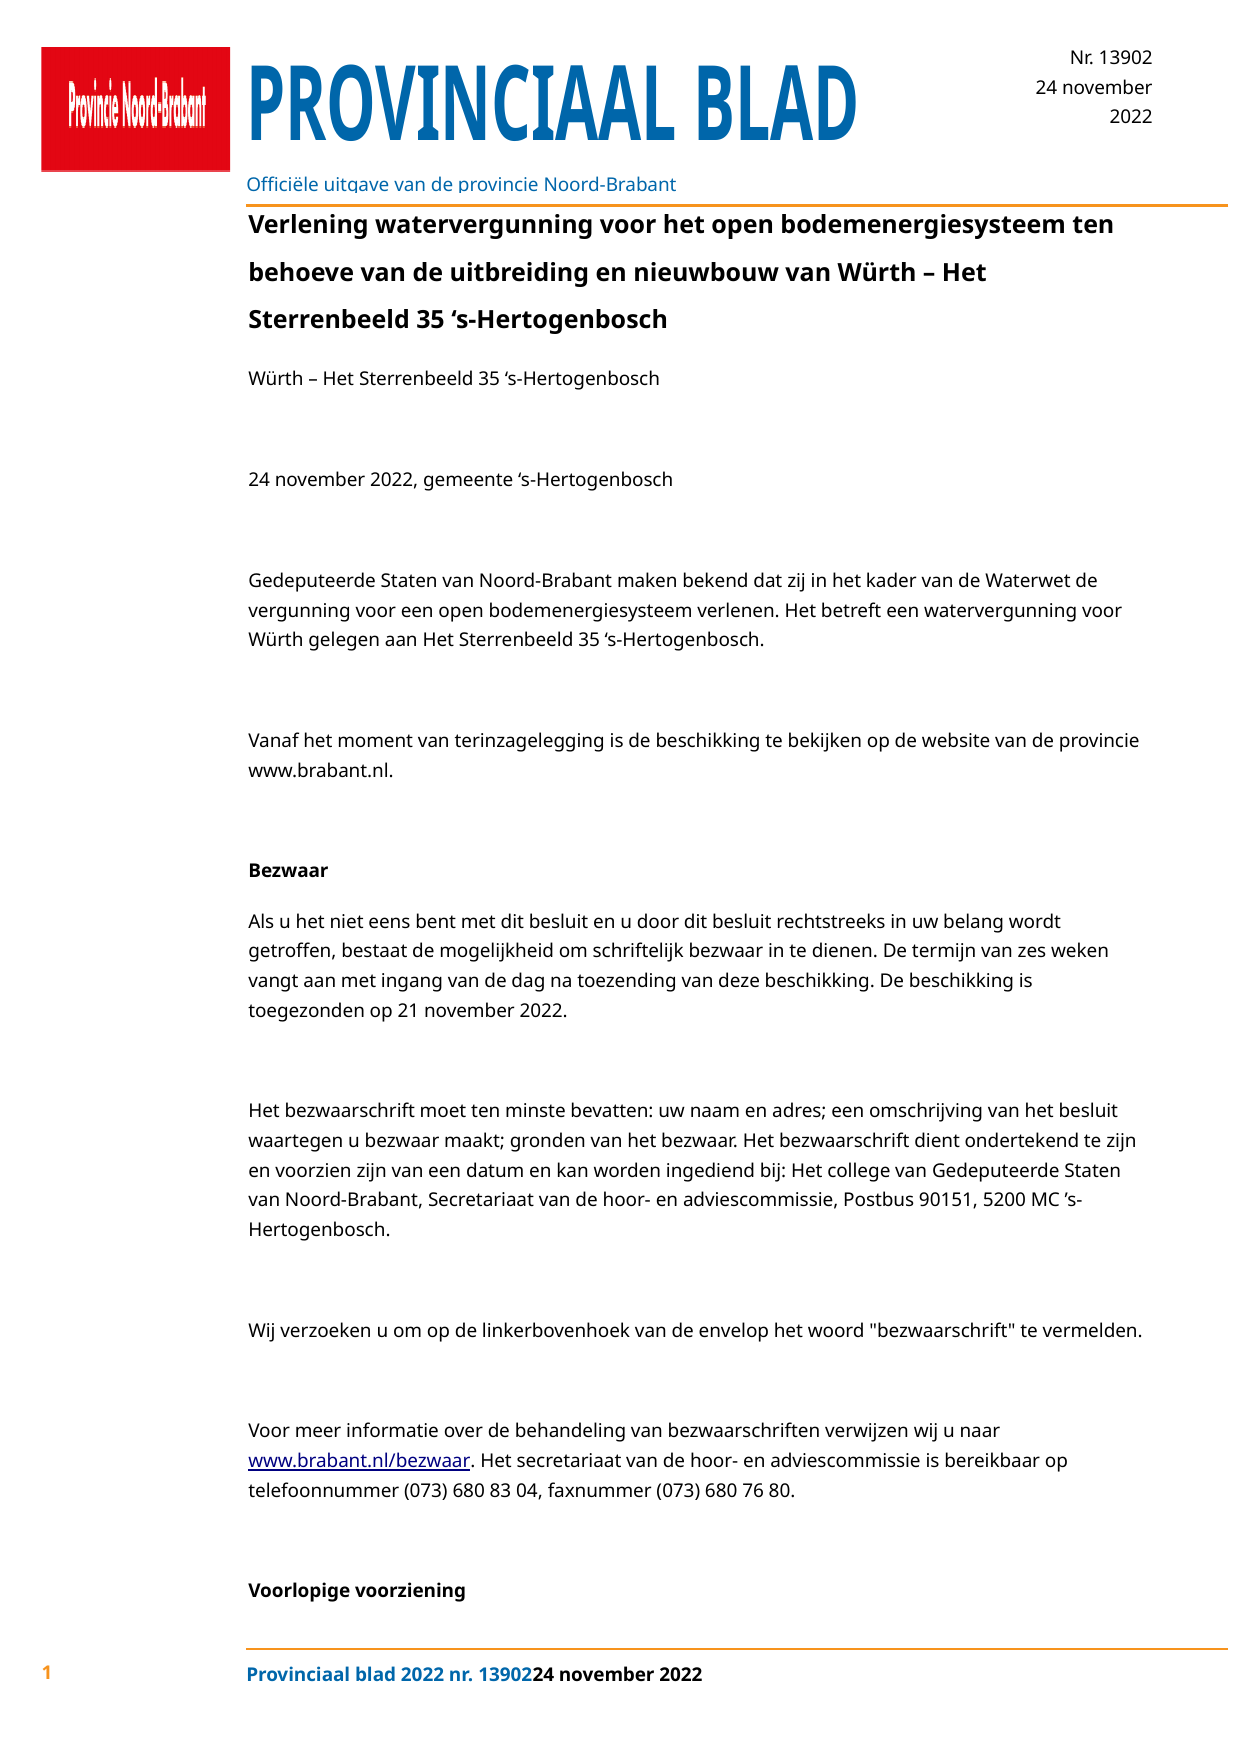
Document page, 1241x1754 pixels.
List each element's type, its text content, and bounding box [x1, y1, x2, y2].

picture [41, 47, 231, 172]
text Bezwaar [248, 858, 1152, 883]
text Verlening watervergunning voor het open bodemenergiesysteem ten behoeve van de uitbreiding en nieuwbouw van Würth – Het Sterrenbeeld 35 ‘s-Hertogenbosch [248, 207, 1152, 336]
text Wij verzoeken u om op de linkerbovenhoek van de envelop het woord "bezwaarschrift" te vermelden. [248, 1317, 1152, 1342]
text Würth – Het Sterrenbeeld 35 ‘s-Hertogenbosch [248, 366, 1152, 391]
text Vanaf het moment van terinzagelegging is de beschikking te bekijken op de website van de provincie www.brabant.nl. [248, 727, 1152, 782]
text Voor meer informatie over de behandeling van bezwaarschriften verwijzen wij u naar www.brabant.nl/bezwaar. Het secretariaat van de hoor- en adviescommissie is bereikbaar op telefoonnummer (073) 680 83 04, faxnummer (073) 680 76 80. [248, 1418, 1152, 1502]
text Het bezwaarschrift moet ten minste bevatten: uw naam en adres; een omschrijving van het besluit waartegen u bezwaar maakt; gronden van het bezwaar. Het bezwaarschrift dient ondertekend te zijn en voorzien zijn van een datum en kan worden ingediend bij: Het college van Gedeputeerde Staten van Noord-Brabant, Secretariaat van de hoor- en adviescommissie, Postbus 90151, 5200 MC ’s-Hertogenbosch. [248, 1098, 1152, 1242]
text Voorlopige voorziening [248, 1578, 1152, 1603]
text Gedeputeerde Staten van Noord-Brabant maken bekend dat zij in het kader van de Waterwet de vergunning voor een open bodemenergiesysteem verlenen. Het betreft een watervergunning voor Würth gelegen aan Het Sterrenbeeld 35 ‘s-Hertogenbosch. [248, 567, 1152, 652]
text Als u het niet eens bent met dit besluit en u door dit besluit rechtstreeks in uw belang wordt getroffen, bestaat de mogelijkheid om schriftelijk bezwaar in te dienen. De termijn van zes weken vangt aan met ingang van de dag na toezending van deze beschikking. De beschikking is toegezonden op 21 november 2022. [248, 908, 1152, 1022]
text 24 november 2022, gemeente ‘s-Hertogenbosch [248, 466, 1152, 492]
